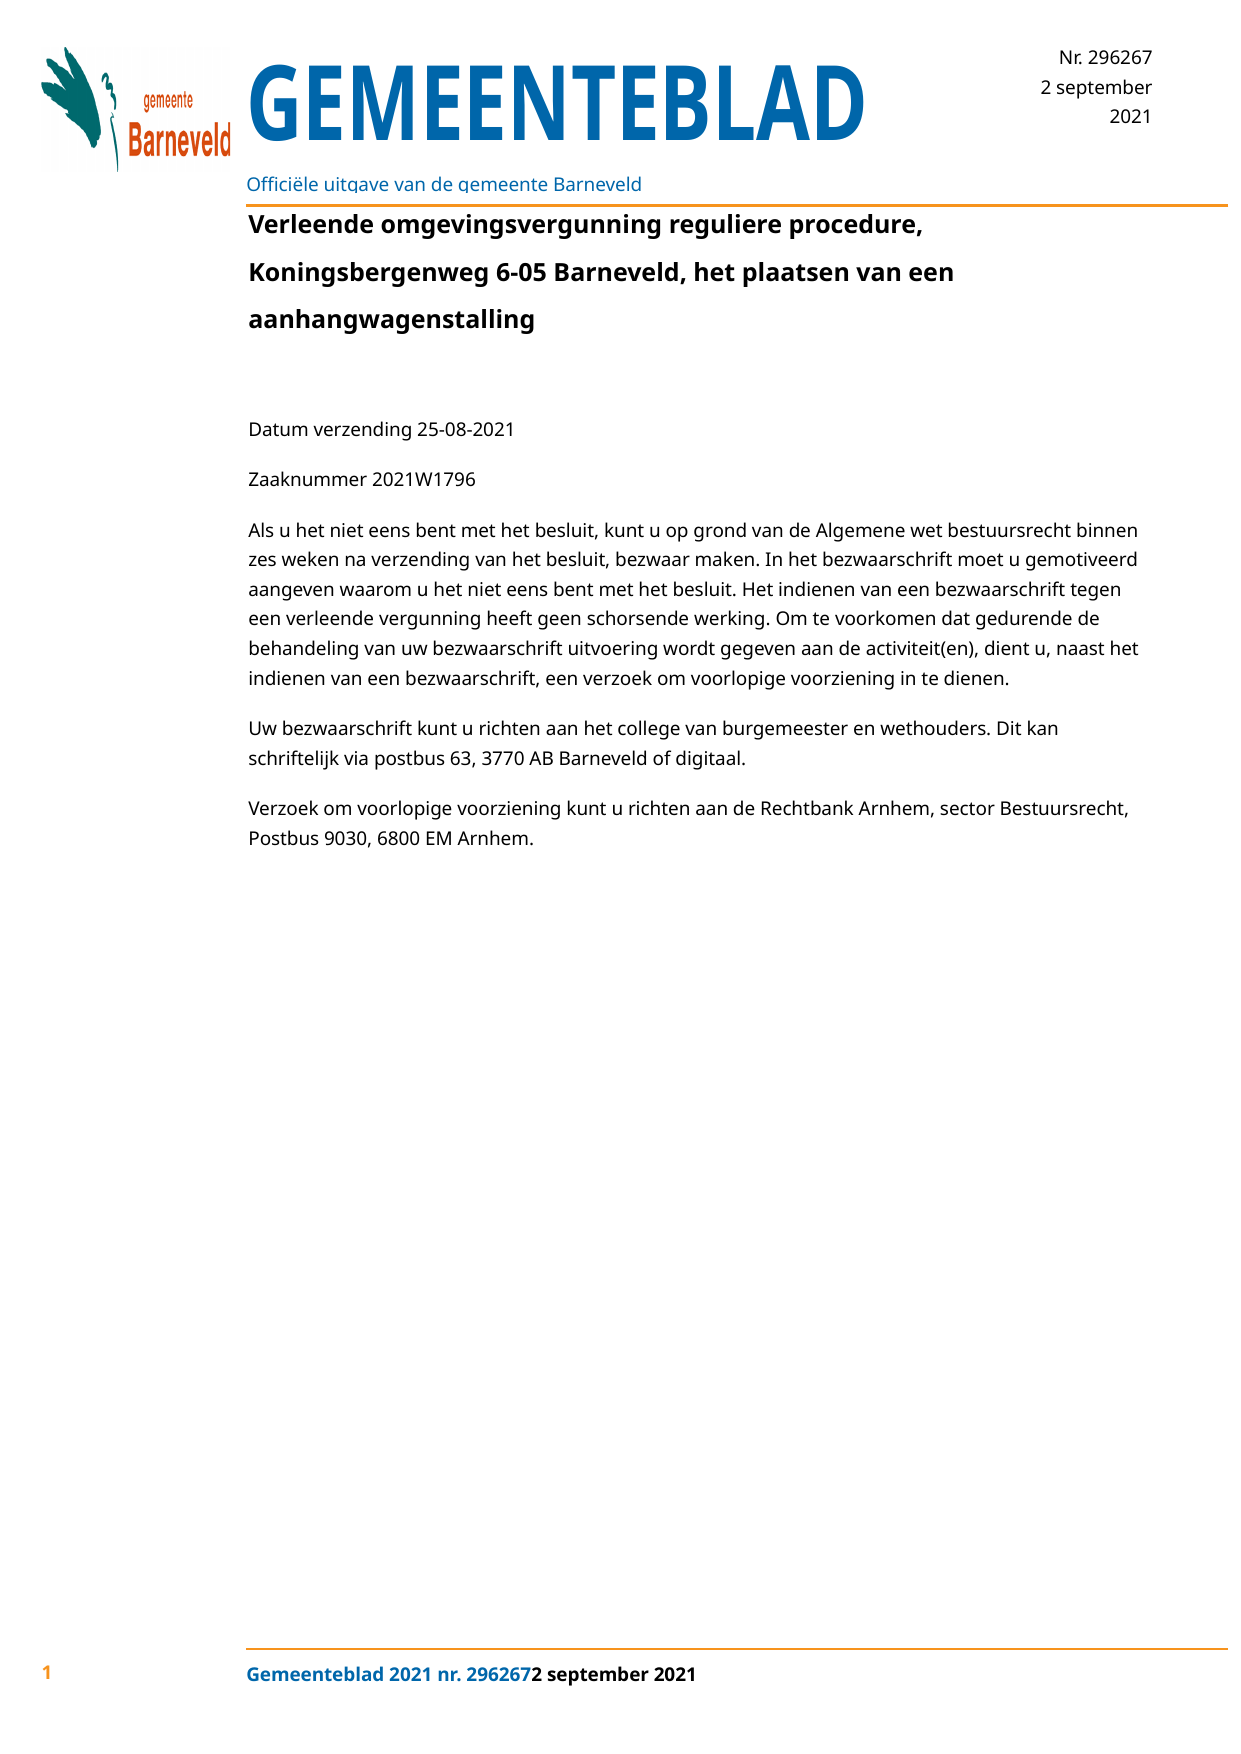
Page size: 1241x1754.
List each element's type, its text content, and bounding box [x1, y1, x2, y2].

text Datum verzending 25-08-2021 [248, 416, 1152, 442]
picture [41, 47, 231, 172]
text Verzoek om voorlopige voorziening kunt u richten aan de Rechtbank Arnhem, sector Bestuursrecht, Postbus 9030, 6800 EM Arnhem. [248, 795, 1152, 850]
text Verleende omgevingsvergunning reguliere procedure, Koningsbergenweg 6-05 Barneveld, het plaatsen van een aanhangwagenstalling [248, 207, 1152, 336]
text Uw bezwaarschrift kunt u richten aan het college van burgemeester en wethouders. Dit kan schriftelijk via postbus 63, 3770 AB Barneveld of digitaal. [248, 715, 1152, 770]
text Als u het niet eens bent met het besluit, kunt u op grond van de Algemene wet bestuursrecht binnen zes weken na verzending van het besluit, bezwaar maken. In het bezwaarschrift moet u gemotiveerd aangeven waarom u het niet eens bent met het besluit. Het indienen van een bezwaarschrift tegen een verleende vergunning heeft geen schorsende werking. Om te voorkomen dat gedurende de behandeling van uw bezwaarschrift uitvoering wordt gegeven aan de activiteit(en), dient u, naast het indienen van een bezwaarschrift, een verzoek om voorlopige voorziening in te dienen. [248, 517, 1152, 690]
text Zaaknummer 2021W1796 [248, 466, 1152, 492]
